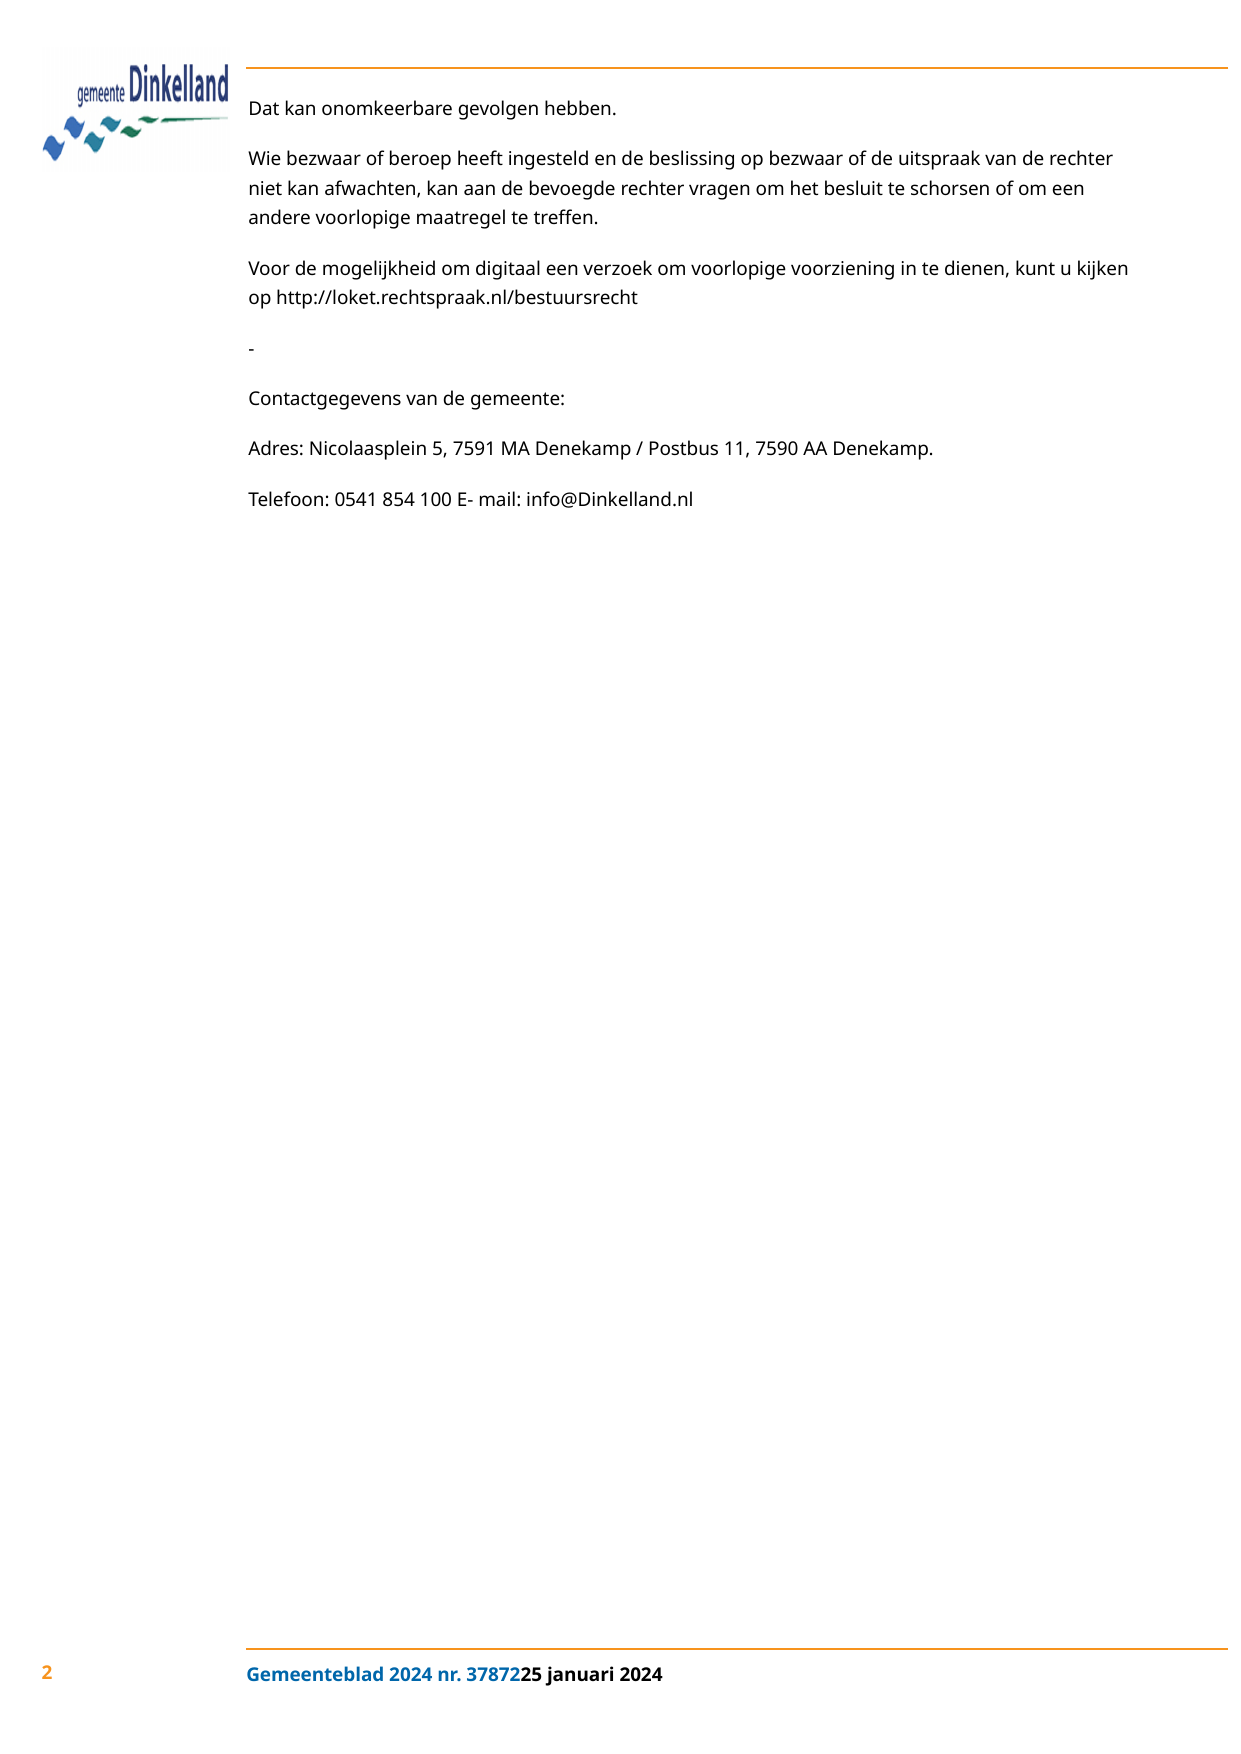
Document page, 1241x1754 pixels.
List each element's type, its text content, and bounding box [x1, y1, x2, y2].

text Adres: Nicolaasplein 5, 7591 MA Denekamp / Postbus 11, 7590 AA Denekamp. [248, 436, 1152, 461]
text Telefoon: 0541 854 100 E- mail: info@Dinkelland.nl [248, 486, 1152, 512]
picture [41, 47, 231, 172]
text Dat kan onomkeerbare gevolgen hebben. [248, 95, 1152, 121]
text - [248, 335, 1152, 361]
text Wie bezwaar of beroep heeft ingesteld en de beslissing op bezwaar of de uitspraak van de rechter niet kan afwachten, kan aan de bevoegde rechter vragen om het besluit te schorsen of om een andere voorlopige maatregel te treffen. [248, 145, 1152, 230]
text Contactgegevens van de gemeente: [248, 385, 1152, 411]
text Voor de mogelijkheid om digitaal een verzoek om voorlopige voorziening in te dienen, kunt u kijken op http://loket.rechtspraak.nl/bestuursrecht [248, 255, 1152, 310]
